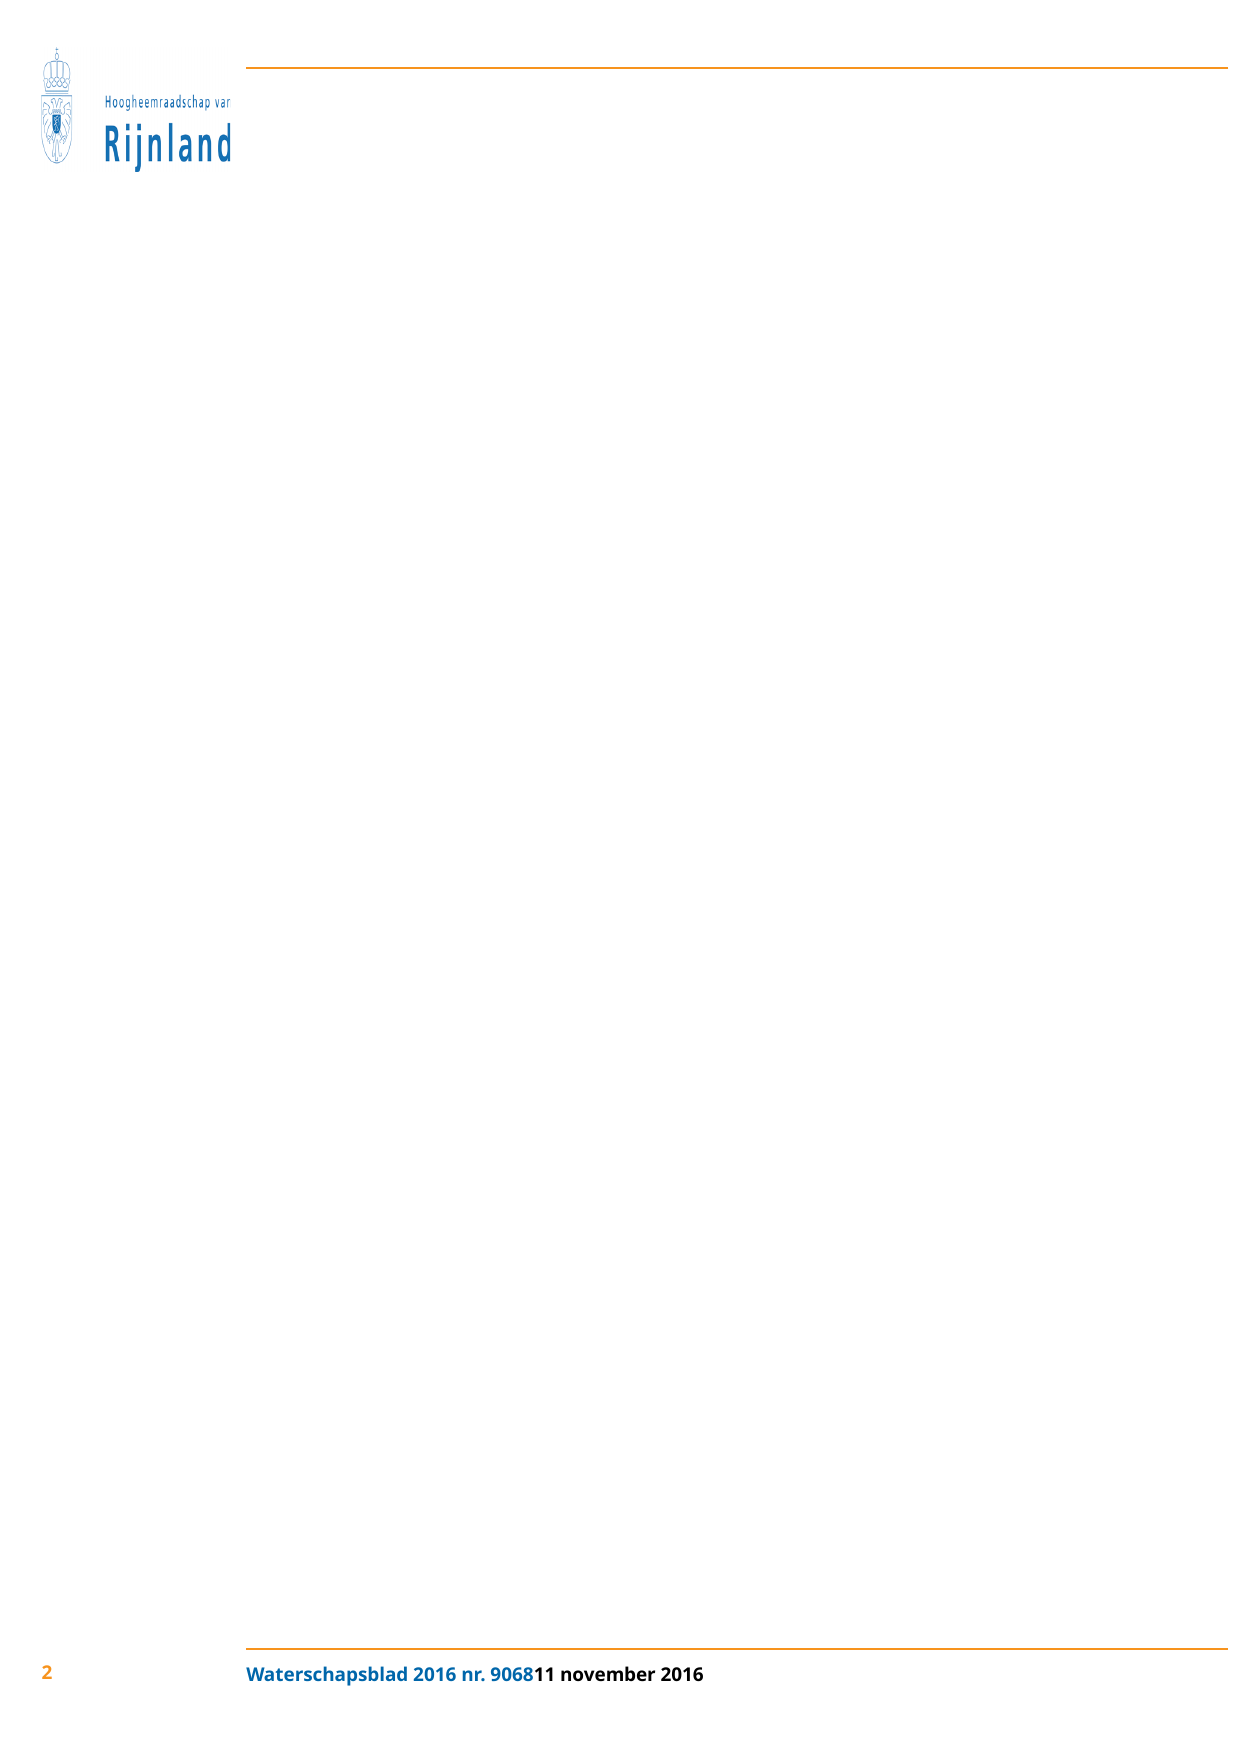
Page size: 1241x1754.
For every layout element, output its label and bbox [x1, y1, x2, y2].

picture [41, 47, 231, 172]
